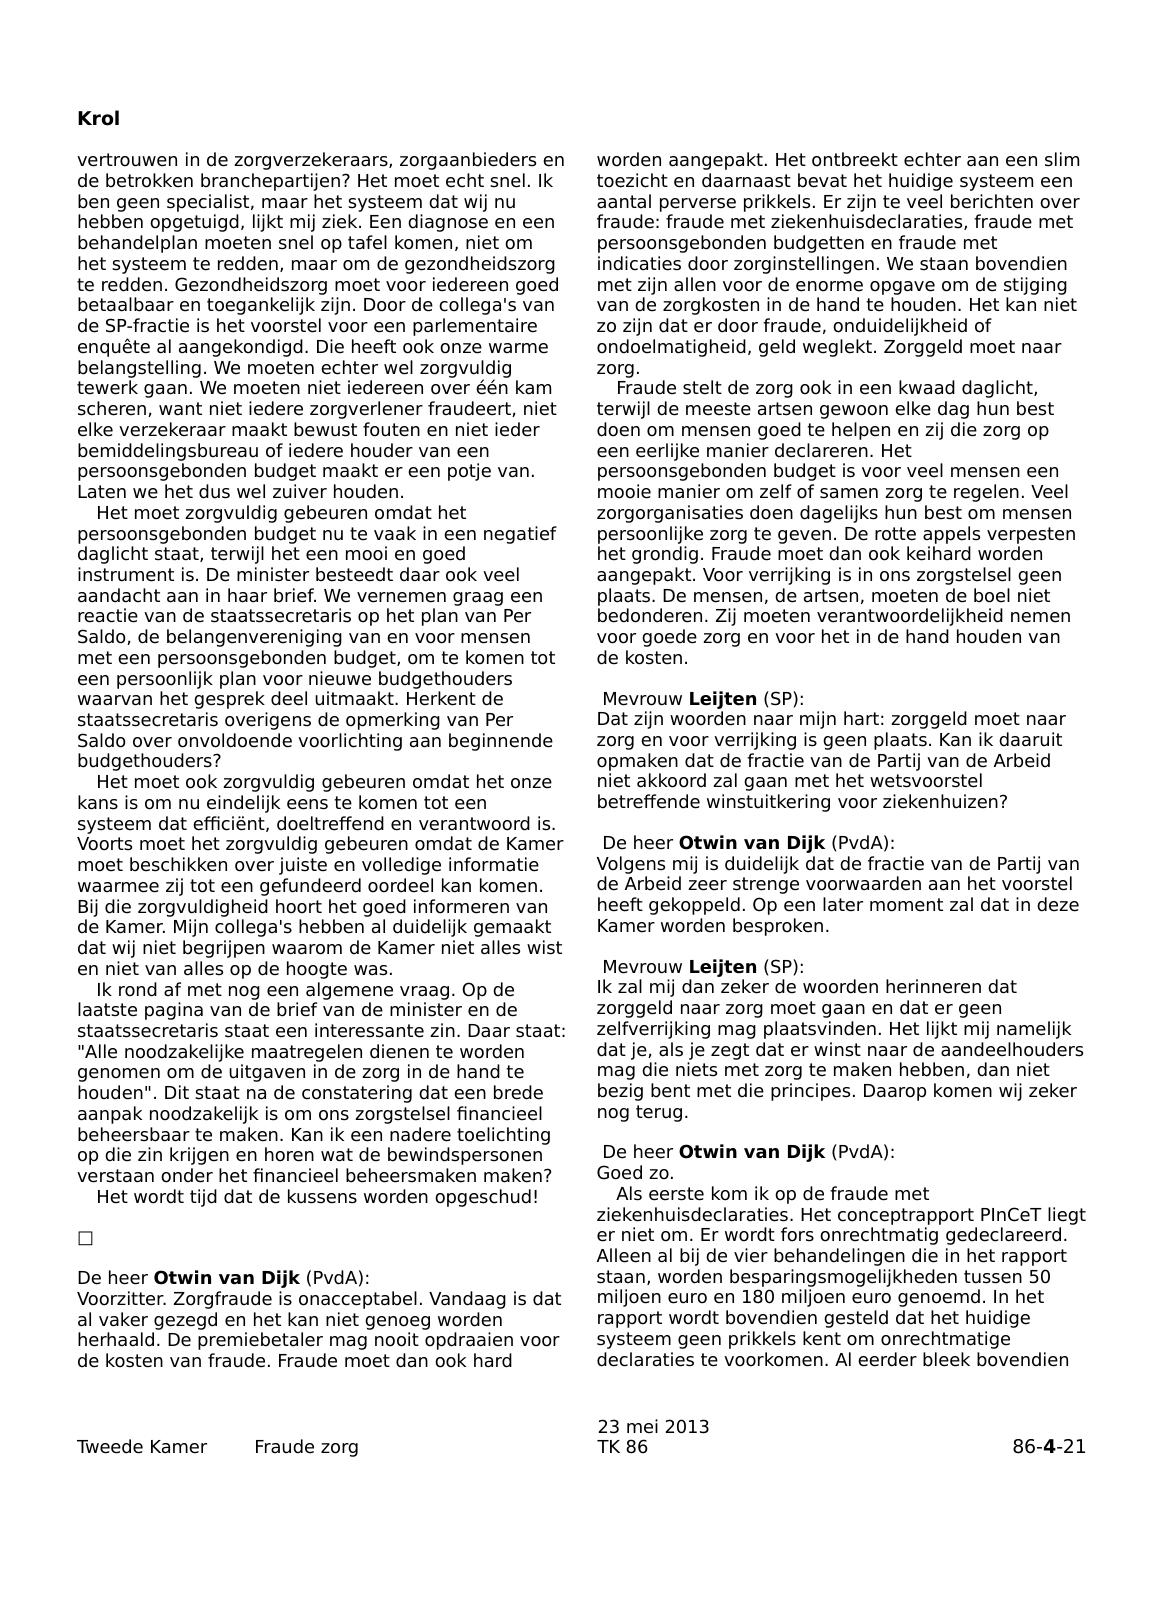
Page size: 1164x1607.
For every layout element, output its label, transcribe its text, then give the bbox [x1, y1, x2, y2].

text Het wordt tijd dat de kussens worden opgeschud! [77, 1187, 567, 1207]
text Voorzitter. Zorgfraude is onacceptabel. Vandaag is dat al vaker gezegd en het kan niet genoeg worden herhaald. De premiebetaler mag nooit opdraaien voor de kosten van fraude. Fraude moet dan ook hard [77, 1289, 567, 1372]
text De heer Otwin van Dijk (PvdA): [596, 1142, 1087, 1163]
text De heer Otwin van Dijk (PvdA): [596, 833, 1087, 853]
text Het moet zorgvuldig gebeuren omdat het persoonsgebonden budget nu te vaak in een negatief daglicht staat, terwijl het een mooi en goed instrument is. De minister besteedt daar ook veel aandacht aan in haar brief. We vernemen graag een reactie van de staatssecretaris op het plan van Per Saldo, de belangenvereniging van en voor mensen met een persoonsgebonden budget, om te komen tot een persoonlijk plan voor nieuwe budgethouders waarvan het gesprek deel uitmaakt. Herkent de staatssecretaris overigens de opmerking van Per Saldo over onvoldoende voorlichting aan beginnende budgethouders? [77, 503, 567, 772]
text Ik rond af met nog een algemene vraag. Op de laatste pagina van de brief van de minister en de staatssecretaris staat een interessante zin. Daar staat: "Alle noodzakelijke maatregelen dienen te worden genomen om de uitgaven in de zorg in de hand te houden". Dit staat na de constatering dat een brede aanpak noodzakelijk is om ons zorgstelsel financieel beheersbaar te maken. Kan ik een nadere toelichting op die zin krijgen en horen wat de bewindspersonen verstaan onder het financieel beheersmaken maken? [77, 979, 567, 1187]
text vertrouwen in de zorgverzekeraars, zorgaanbieders en de betrokken branchepartijen? Het moet echt snel. Ik ben geen specialist, maar het systeem dat wij nu hebben opgetuigd, lijkt mij ziek. Een diagnose en een behandelplan moeten snel op tafel komen, niet om het systeem te redden, maar om de gezondheidszorg te redden. Gezondheidszorg moet voor iedereen goed betaalbaar en toegankelijk zijn. Door de collega's van de SP-fractie is het voorstel voor een parlementaire enquête al aangekondigd. Die heeft ook onze warme belangstelling. We moeten echter wel zorgvuldig tewerk gaan. We moeten niet iedereen over één kam scheren, want niet iedere zorgverlener fraudeert, niet elke verzekeraar maakt bewust fouten en niet ieder bemiddelingsbureau of iedere houder van een persoonsgebonden budget maakt er een potje van. Laten we het dus wel zuiver houden. [77, 150, 567, 503]
text Ik zal mij dan zeker de woorden herinneren dat zorggeld naar zorg moet gaan en dat er geen zelfverrijking mag plaatsvinden. Het lijkt mij namelijk dat je, als je zegt dat er winst naar de aandeelhouders mag die niets met zorg te maken hebben, dan niet bezig bent met die principes. Daarop komen wij zeker nog terug. [596, 977, 1087, 1122]
text Dat zijn woorden naar mijn hart: zorggeld moet naar zorg en voor verrijking is geen plaats. Kan ik daaruit opmaken dat de fractie van de Partij van de Arbeid niet akkoord zal gaan met het wetsvoorstel betreffende winstuitkering voor ziekenhuizen? [596, 709, 1087, 813]
text worden aangepakt. Het ontbreekt echter aan een slim toezicht en daarnaast bevat het huidige systeem een aantal perverse prikkels. Er zijn te veel berichten over fraude: fraude met ziekenhuisdeclaraties, fraude met persoonsgebonden budgetten en fraude met indicaties door zorginstellingen. We staan bovendien met zijn allen voor de enorme opgave om de stijging van de zorgkosten in de hand te houden. Het kan niet zo zijn dat er door fraude, onduidelijkheid of ondoelmatigheid, geld weglekt. Zorggeld moet naar zorg. [596, 150, 1087, 378]
text □ [77, 1227, 567, 1248]
text De heer Otwin van Dijk (PvdA): [77, 1268, 567, 1289]
text Mevrouw Leijten (SP): [596, 688, 1087, 709]
text Fraude stelt de zorg ook in een kwaad daglicht, terwijl de meeste artsen gewoon elke dag hun best doen om mensen goed te helpen en zij die zorg op een eerlijke manier declareren. Het persoonsgebonden budget is voor veel mensen een mooie manier om zelf of samen zorg te regelen. Veel zorgorganisaties doen dagelijks hun best om mensen persoonlijke zorg te geven. De rotte appels verpesten het grondig. Fraude moet dan ook keihard worden aangepakt. Voor verrijking is in ons zorgstelsel geen plaats. De mensen, de artsen, moeten de boel niet bedonderen. Zij moeten verantwoordelijkheid nemen voor goede zorg en voor het in de hand houden van de kosten. [596, 378, 1087, 668]
text Als eerste kom ik op de fraude met ziekenhuisdeclaraties. Het conceptrapport PInCeT liegt er niet om. Er wordt fors onrechtmatig gedeclareerd. Alleen al bij de vier behandelingen die in het rapport staan, worden besparingsmogelijkheden tussen 50 miljoen euro en 180 miljoen euro genoemd. In het rapport wordt bovendien gesteld dat het huidige systeem geen prikkels kent om onrechtmatige declaraties te voorkomen. Al eerder bleek bovendien [596, 1184, 1087, 1370]
text Mevrouw Leijten (SP): [596, 956, 1087, 977]
text Het moet ook zorgvuldig gebeuren omdat het onze kans is om nu eindelijk eens te komen tot een systeem dat efficiënt, doeltreffend en verantwoord is. Voorts moet het zorgvuldig gebeuren omdat de Kamer moet beschikken over juiste en volledige informatie waarmee zij tot een gefundeerd oordeel kan komen. Bij die zorgvuldigheid hoort het goed informeren van de Kamer. Mijn collega's hebben al duidelijk gemaakt dat wij niet begrijpen waarom de Kamer niet alles wist en niet van alles op de hoogte was. [77, 772, 567, 979]
text Volgens mij is duidelijk dat de fractie van de Partij van de Arbeid zeer strenge voorwaarden aan het voorstel heeft gekoppeld. Op een later moment zal dat in deze Kamer worden besproken. [596, 853, 1087, 936]
text Goed zo. [596, 1163, 1087, 1184]
